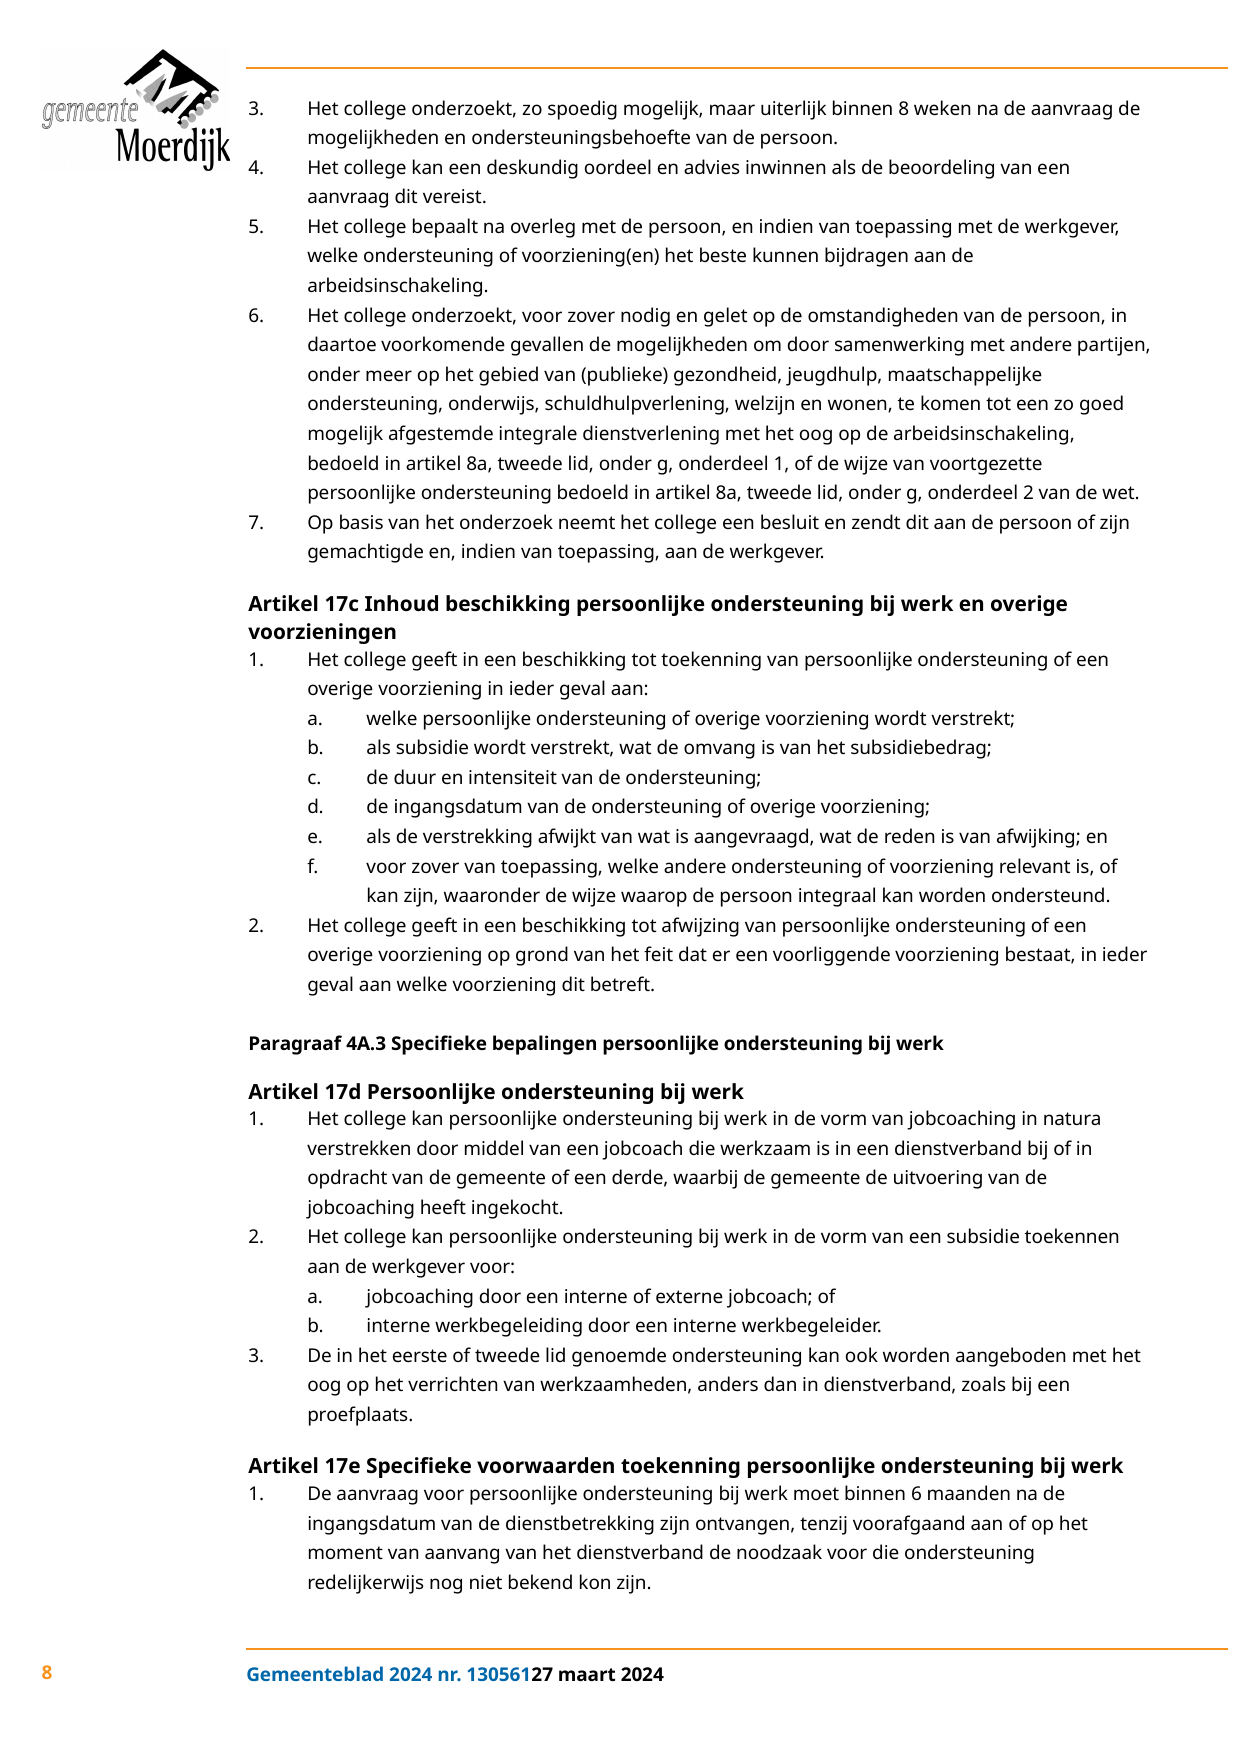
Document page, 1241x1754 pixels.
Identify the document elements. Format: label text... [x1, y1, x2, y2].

list welke persoonlijke ondersteuning of overige voorziening wordt verstrekt; [307, 705, 1152, 731]
list Op basis van het onderzoek neemt het college een besluit en zendt dit aan de persoon of zijn gemachtigde en, indien van toepassing, aan de werkgever. [248, 509, 1152, 564]
list Het college geeft in een beschikking tot toekenning van persoonlijke ondersteuning of een overige voorziening in ieder geval aan: [248, 646, 1152, 701]
list Het college onderzoekt, zo spoedig mogelijk, maar uiterlijk binnen 8 weken na de aanvraag de mogelijkheden en ondersteuningsbehoefte van de persoon. [248, 95, 1152, 150]
list Het college kan een deskundig oordeel en advies inwinnen als de beoordeling van een aanvraag dit vereist. [248, 154, 1152, 209]
text Artikel 17d Persoonlijke ondersteuning bij werk [248, 1077, 1152, 1105]
list voor zover van toepassing, welke andere ondersteuning of voorziening relevant is, of kan zijn, waaronder de wijze waarop de persoon integraal kan worden ondersteund. [307, 853, 1152, 908]
list De in het eerste of tweede lid genoemde ondersteuning kan ook worden aangeboden met het oog op het verrichten van werkzaamheden, anders dan in dienstverband, zoals bij een proefplaats. [248, 1342, 1152, 1427]
list als subsidie wordt verstrekt, wat de omvang is van het subsidiebedrag; [307, 734, 1152, 760]
list interne werkbegeleiding door een interne werkbegeleider. [307, 1312, 1152, 1338]
list jobcoaching door een interne of externe jobcoach; of [307, 1283, 1152, 1309]
list de ingangsdatum van de ondersteuning of overige voorziening; [307, 794, 1152, 819]
text Artikel 17e Specifieke voorwaarden toekenning persoonlijke ondersteuning bij werk [248, 1452, 1152, 1480]
list De aanvraag voor persoonlijke ondersteuning bij werk moet binnen 6 maanden na de ingangsdatum van de dienstbetrekking zijn ontvangen, tenzij voorafgaand aan of op het moment van aanvang van het dienstverband de noodzaak voor die ondersteuning redelijkerwijs nog niet bekend kon zijn. [248, 1480, 1152, 1594]
text Artikel 17c Inhoud beschikking persoonlijke ondersteuning bij werk en overige voorzieningen [248, 589, 1152, 646]
list Het college geeft in een beschikking tot afwijzing van persoonlijke ondersteuning of een overige voorziening op grond van het feit dat er een voorliggende voorziening bestaat, in ieder geval aan welke voorziening dit betreft. [248, 912, 1152, 997]
list Het college kan persoonlijke ondersteuning bij werk in de vorm van jobcoaching in natura verstrekken door middel van een jobcoach die werkzaam is in een dienstverband bij of in opdracht van de gemeente of een derde, waarbij de gemeente de uitvoering van de jobcoaching heeft ingekocht. [248, 1105, 1152, 1220]
list als de verstrekking afwijkt van wat is aangevraagd, wat de reden is van afwijking; en [307, 823, 1152, 849]
picture [41, 47, 231, 172]
list Het college kan persoonlijke ondersteuning bij werk in de vorm van een subsidie toekennen aan de werkgever voor: [248, 1224, 1152, 1279]
list Het college onderzoekt, voor zover nodig en gelet op de omstandigheden van de persoon, in daartoe voorkomende gevallen de mogelijkheden om door samenwerking met andere partijen, onder meer op het gebied van (publieke) gezondheid, jeugdhulp, maatschappelijke ondersteuning, onderwijs, schuldhulpverlening, welzijn en wonen, te komen tot een zo goed mogelijk afgestemde integrale dienstverlening met het oog op de arbeidsinschakeling, bedoeld in artikel 8a, tweede lid, onder g, onderdeel 1, of de wijze van voortgezette persoonlijke ondersteuning bedoeld in artikel 8a, tweede lid, onder g, onderdeel 2 van de wet. [248, 302, 1152, 505]
text Paragraaf 4A.3 Specifieke bepalingen persoonlijke ondersteuning bij werk [248, 1030, 1152, 1056]
list de duur en intensiteit van de ondersteuning; [307, 764, 1152, 790]
list Het college bepaalt na overleg met de persoon, en indien van toepassing met de werkgever, welke ondersteuning of voorziening(en) het beste kunnen bijdragen aan de arbeidsinschakeling. [248, 213, 1152, 298]
